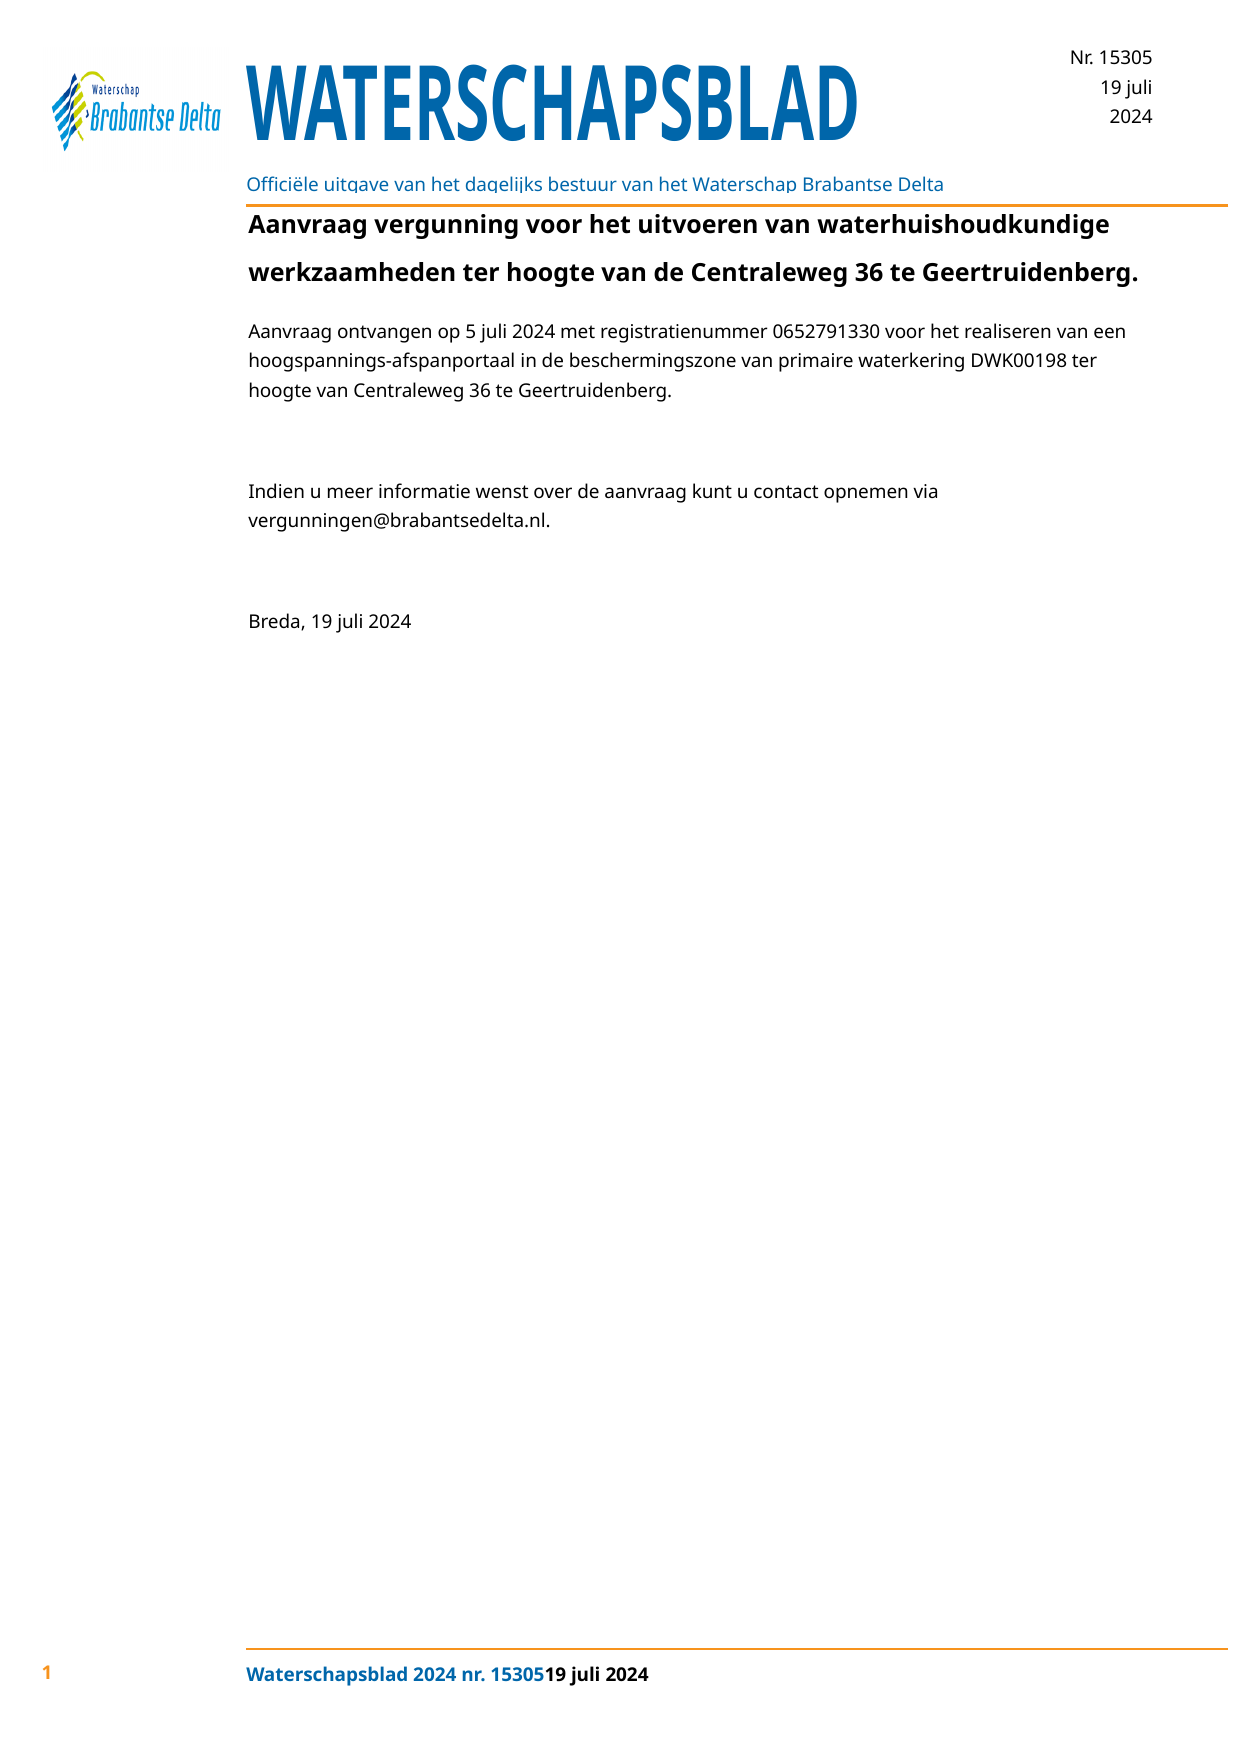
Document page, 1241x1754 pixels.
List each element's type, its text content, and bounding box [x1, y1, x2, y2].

text Indien u meer informatie wenst over de aanvraag kunt u contact opnemen via vergunningen@brabantsedelta.nl. [248, 478, 1152, 533]
text Breda, 19 juli 2024 [248, 608, 1152, 634]
text Aanvraag vergunning voor het uitvoeren van waterhuishoudkundige werkzaamheden ter hoogte van de Centraleweg 36 te Geertruidenberg. [248, 207, 1152, 288]
text Aanvraag ontvangen op 5 juli 2024 met registratienummer 0652791330 voor het realiseren van een hoogspannings-afspanportaal in de beschermingszone van primaire waterkering DWK00198 ter hoogte van Centraleweg 36 te Geertruidenberg. [248, 318, 1152, 403]
picture [41, 47, 231, 172]
